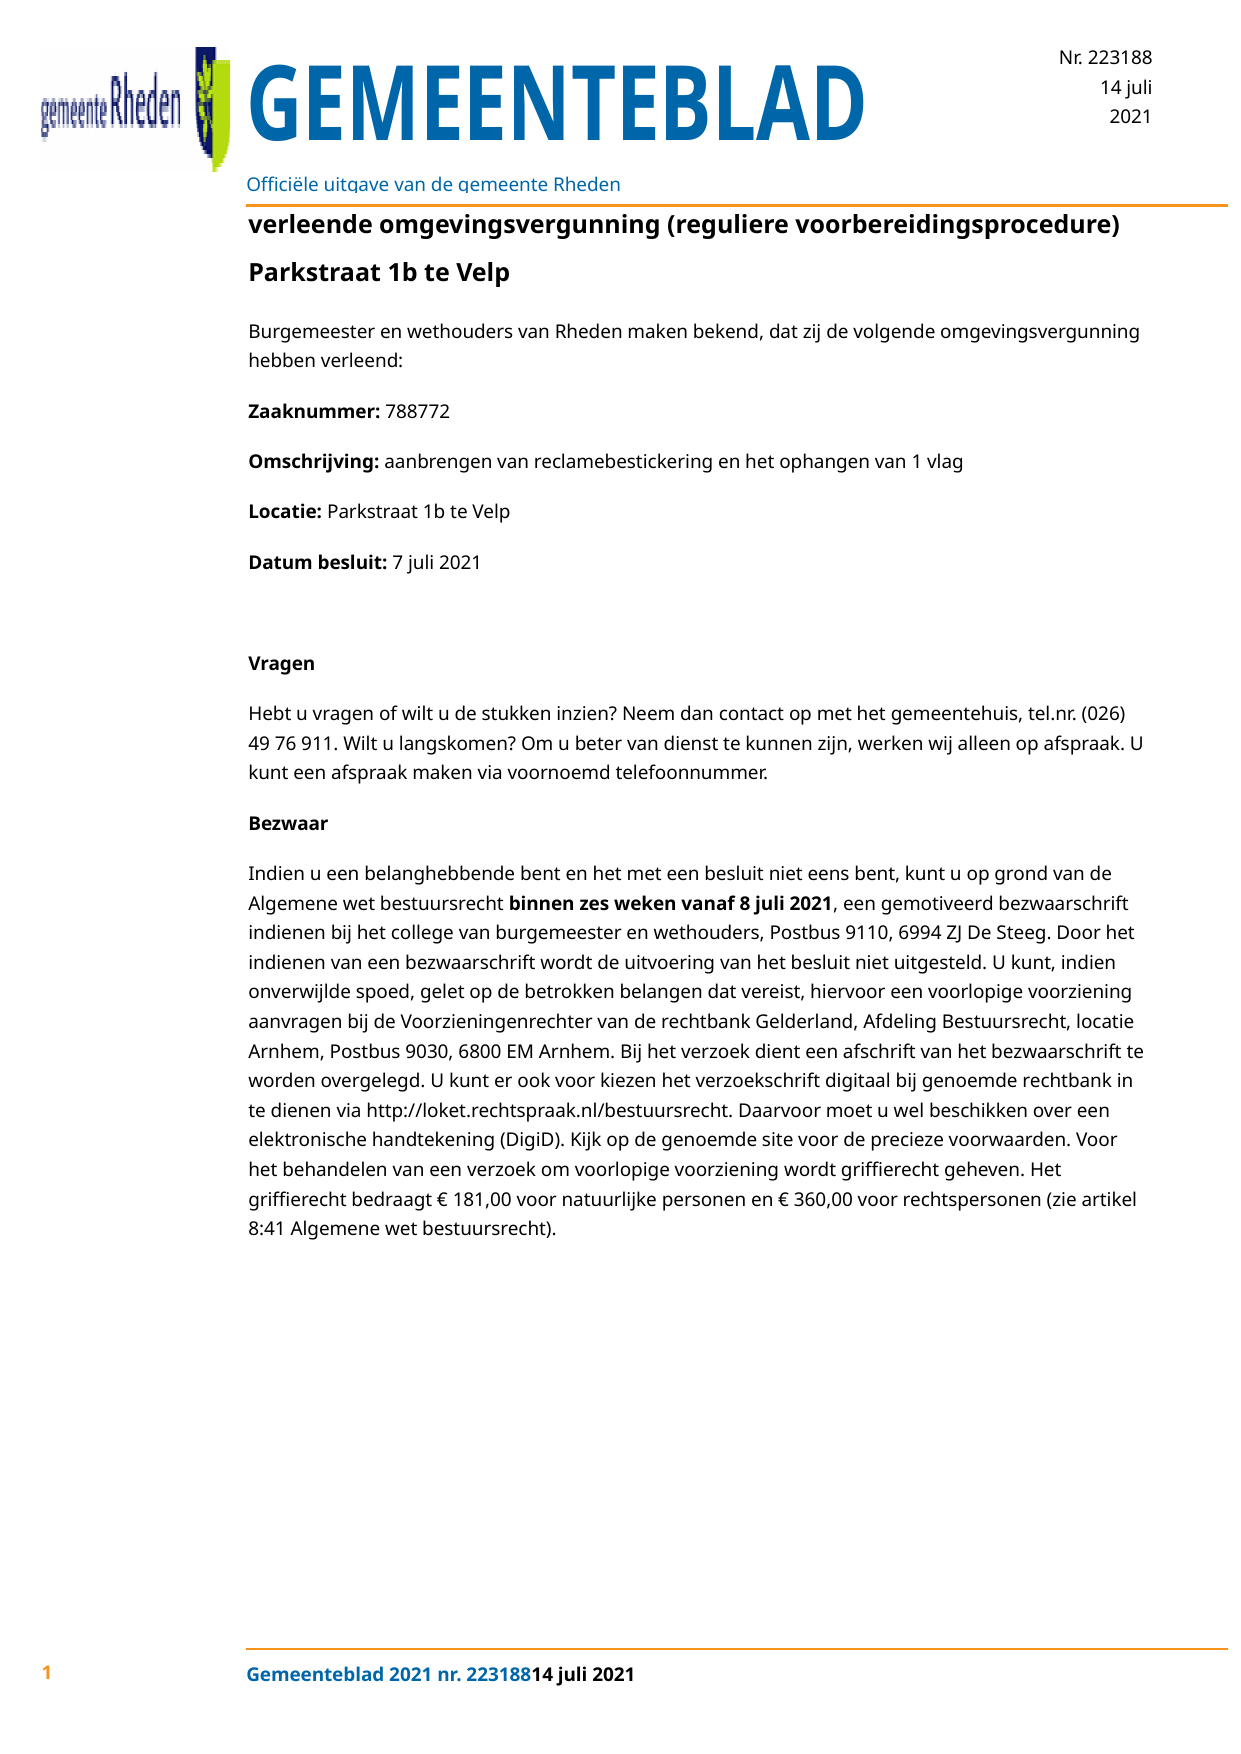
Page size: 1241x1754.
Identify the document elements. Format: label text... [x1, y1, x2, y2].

text Locatie: Parkstraat 1b te Velp [248, 499, 1152, 524]
text verleende omgevingsvergunning (reguliere voorbereidingsprocedure) Parkstraat 1b te Velp [248, 207, 1152, 288]
text Bezwaar [248, 810, 1152, 836]
text Hebt u vragen of wilt u de stukken inzien? Neem dan contact op met het gemeentehuis, tel.nr. (026) 49 76 911. Wilt u langskomen? Om u beter van dienst te kunnen zijn, werken wij alleen op afspraak. U kunt een afspraak maken via voornoemd telefoonnummer. [248, 700, 1152, 785]
text Datum besluit: 7 juli 2021 [248, 549, 1152, 575]
picture [41, 47, 231, 172]
text Zaaknummer: 788772 [248, 398, 1152, 424]
text Indien u een belanghebbende bent en het met een besluit niet eens bent, kunt u op grond van de Algemene wet bestuursrecht binnen zes weken vanaf 8 juli 2021, een gemotiveerd bezwaarschrift indienen bij het college van burgemeester en wethouders, Postbus 9110, 6994 ZJ De Steeg. Door het indienen van een bezwaarschrift wordt de uitvoering van het besluit niet uitgesteld. U kunt, indien onverwijlde spoed, gelet op de betrokken belangen dat vereist, hiervoor een voorlopige voorziening aanvragen bij de Voorzieningenrechter van de rechtbank Gelderland, Afdeling Bestuursrecht, locatie Arnhem, Postbus 9030, 6800 EM Arnhem. Bij het verzoek dient een afschrift van het bezwaarschrift te worden overgelegd. U kunt er ook voor kiezen het verzoekschrift digitaal bij genoemde rechtbank in te dienen via http://loket.rechtspraak.nl/bestuursrecht. Daarvoor moet u wel beschikken over een elektronische handtekening (DigiD). Kijk op de genoemde site voor de precieze voorwaarden. Voor het behandelen van een verzoek om voorlopige voorziening wordt griffierecht geheven. Het griffierecht bedraagt € 181,00 voor natuurlijke personen en € 360,00 voor rechtspersonen (zie artikel 8:41 Algemene wet bestuursrecht). [248, 860, 1152, 1241]
text Burgemeester en wethouders van Rheden maken bekend, dat zij de volgende omgevingsvergunning hebben verleend: [248, 318, 1152, 373]
text Vragen [248, 650, 1152, 676]
text Omschrijving: aanbrengen van reclamebestickering en het ophangen van 1 vlag [248, 448, 1152, 474]
